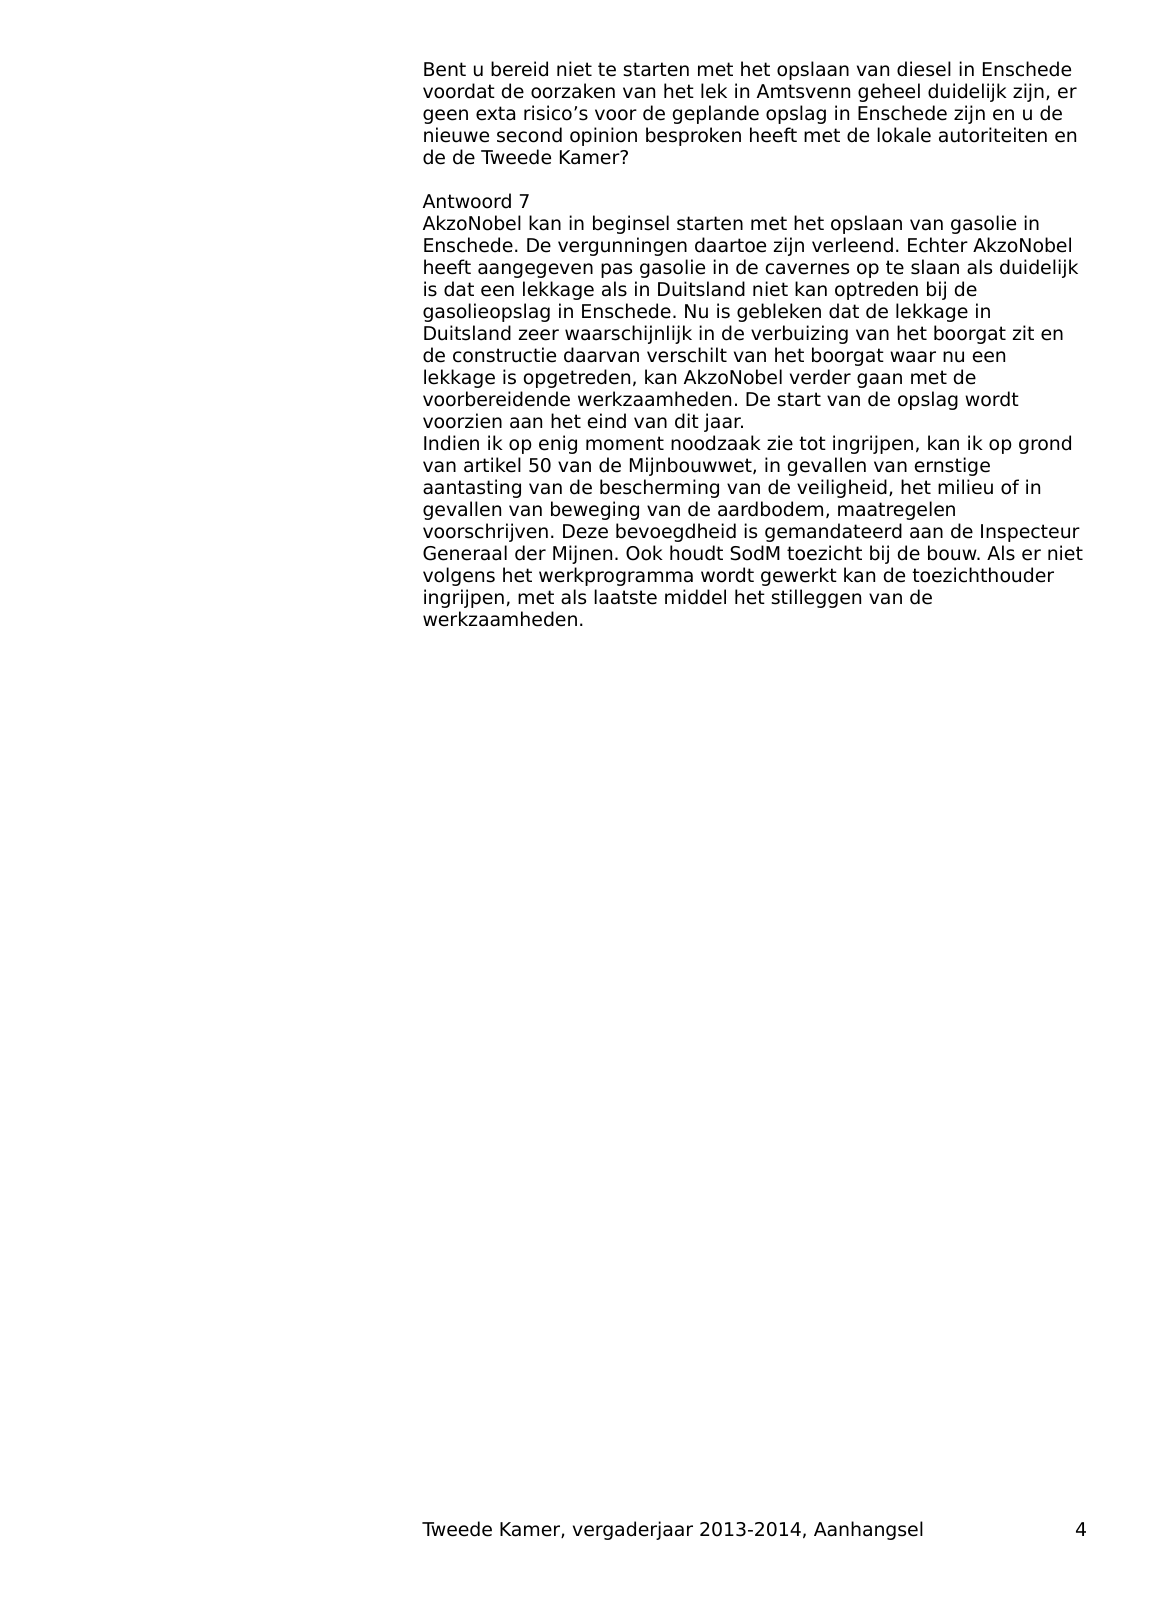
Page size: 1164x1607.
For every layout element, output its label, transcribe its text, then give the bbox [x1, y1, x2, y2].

text AkzoNobel kan in beginsel starten met het opslaan van gasolie in Enschede. De vergunningen daartoe zijn verleend. Echter AkzoNobel heeft aangegeven pas gasolie in de cavernes op te slaan als duidelijk is dat een lekkage als in Duitsland niet kan optreden bij de gasolieopslag in Enschede. Nu is gebleken dat de lekkage in Duitsland zeer waarschijnlijk in de verbuizing van het boorgat zit en de constructie daarvan verschilt van het boorgat waar nu een lekkage is opgetreden, kan AkzoNobel verder gaan met de voorbereidende werkzaamheden. De start van de opslag wordt voorzien aan het eind van dit jaar. [422, 213, 1087, 433]
text Antwoord 7 [422, 191, 1087, 213]
text Indien ik op enig moment noodzaak zie tot ingrijpen, kan ik op grond van artikel 50 van de Mijnbouwwet, in gevallen van ernstige aantasting van de bescherming van de veiligheid, het milieu of in gevallen van beweging van de aardbodem, maatregelen voorschrijven. Deze bevoegdheid is gemandateerd aan de Inspecteur Generaal der Mijnen. Ook houdt SodM toezicht bij de bouw. Als er niet volgens het werkprogramma wordt gewerkt kan de toezichthouder ingrijpen, met als laatste middel het stilleggen van de werkzaamheden. [422, 433, 1087, 631]
text Bent u bereid niet te starten met het opslaan van diesel in Enschede voordat de oorzaken van het lek in Amtsvenn geheel duidelijk zijn, er geen exta risico’s voor de geplande opslag in Enschede zijn en u de nieuwe second opinion besproken heeft met de lokale autoriteiten en de de Tweede Kamer? [422, 59, 1087, 169]
